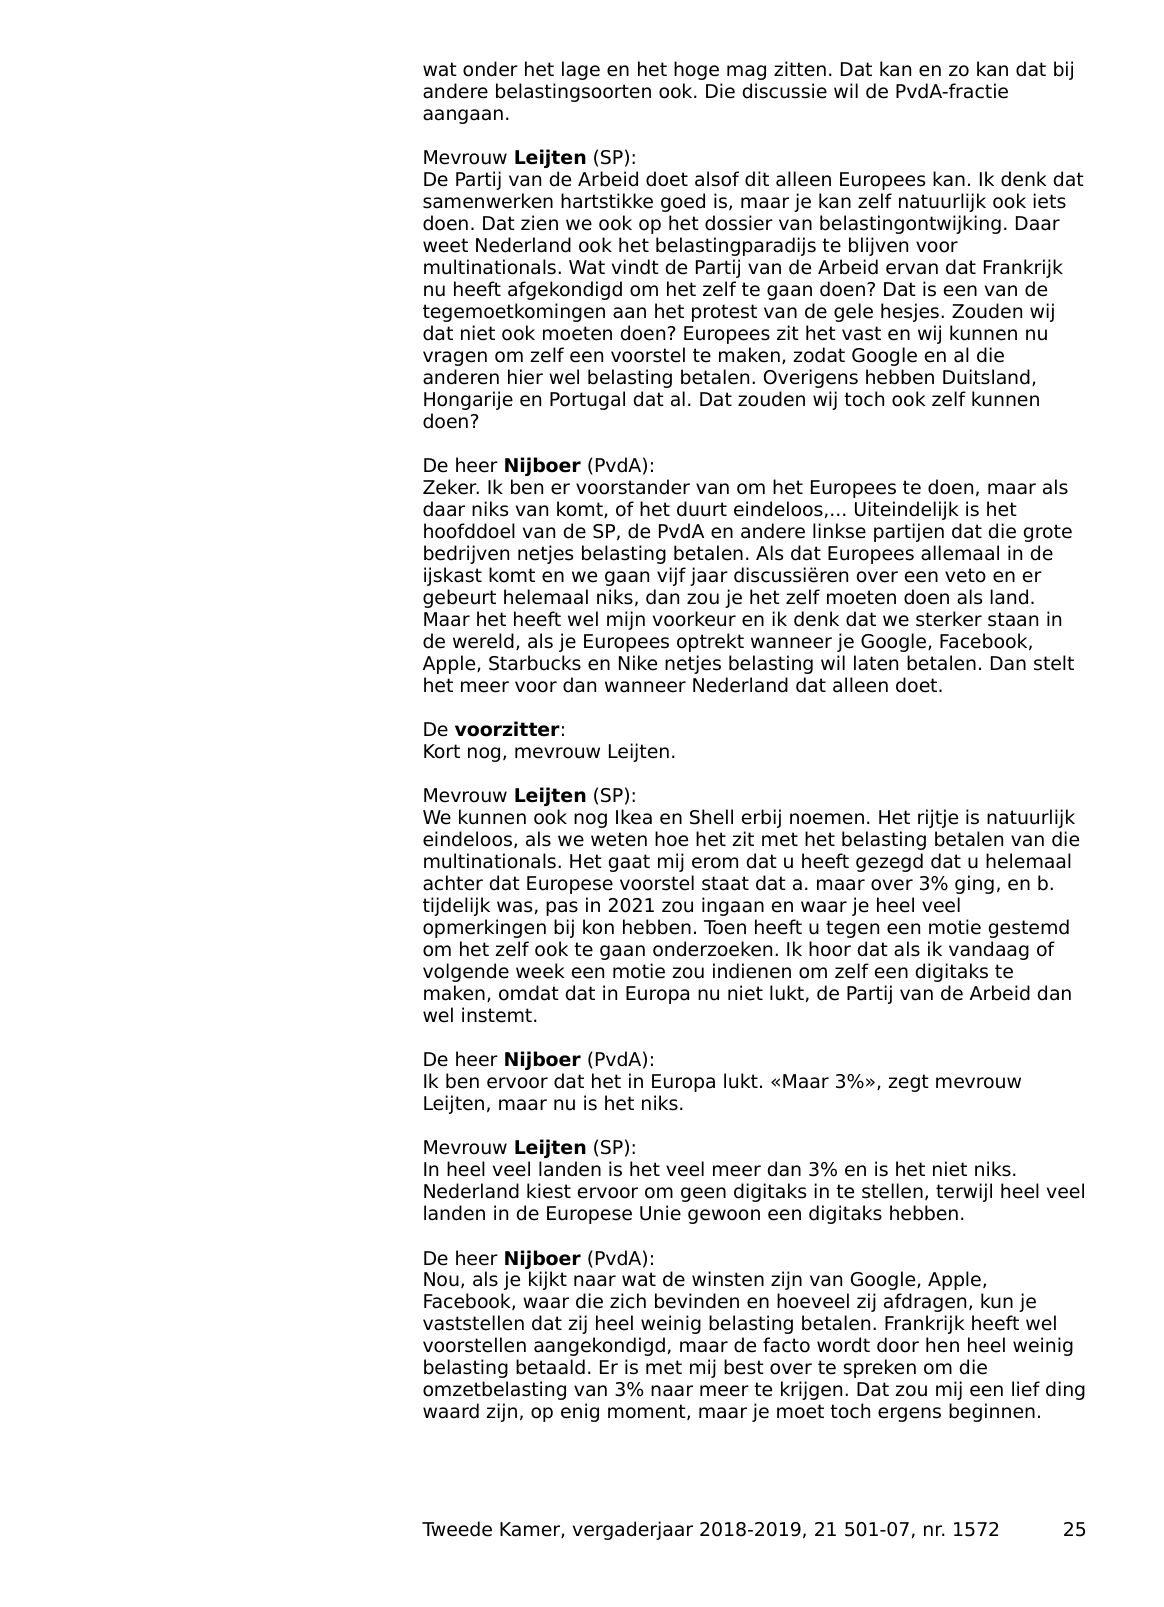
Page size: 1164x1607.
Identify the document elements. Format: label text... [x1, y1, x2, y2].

text De voorzitter: [422, 719, 1087, 741]
text Ik ben ervoor dat het in Europa lukt. «Maar 3%», zegt mevrouw Leijten, maar nu is het niks. [422, 1071, 1087, 1115]
text Kort nog, mevrouw Leijten. [422, 741, 1087, 763]
text De heer Nijboer (PvdA): [422, 455, 1087, 477]
text Zeker. Ik ben er voorstander van om het Europees te doen, maar als daar niks van komt, of het duurt eindeloos,... Uiteindelijk is het hoofddoel van de SP, de PvdA en andere linkse partijen dat die grote bedrijven netjes belasting betalen. Als dat Europees allemaal in de ijskast komt en we gaan vijf jaar discussiëren over een veto en er gebeurt helemaal niks, dan zou je het zelf moeten doen als land. Maar het heeft wel mijn voorkeur en ik denk dat we sterker staan in de wereld, als je Europees optrekt wanneer je Google, Facebook, Apple, Starbucks en Nike netjes belasting wil laten betalen. Dan stelt het meer voor dan wanneer Nederland dat alleen doet. [422, 477, 1087, 697]
text We kunnen ook nog Ikea en Shell erbij noemen. Het rijtje is natuurlijk eindeloos, als we weten hoe het zit met het belasting betalen van die multinationals. Het gaat mij erom dat u heeft gezegd dat u helemaal achter dat Europese voorstel staat dat a. maar over 3% ging, en b. tijdelijk was, pas in 2021 zou ingaan en waar je heel veel opmerkingen bij kon hebben. Toen heeft u tegen een motie gestemd om het zelf ook te gaan onderzoeken. Ik hoor dat als ik vandaag of volgende week een motie zou indienen om zelf een digitaks te maken, omdat dat in Europa nu niet lukt, de Partij van de Arbeid dan wel instemt. [422, 807, 1087, 1027]
text Nou, als je kijkt naar wat de winsten zijn van Google, Apple, Facebook, waar die zich bevinden en hoeveel zij afdragen, kun je vaststellen dat zij heel weinig belasting betalen. Frankrijk heeft wel voorstellen aangekondigd, maar de facto wordt door hen heel weinig belasting betaald. Er is met mij best over te spreken om die omzetbelasting van 3% naar meer te krijgen. Dat zou mij een lief ding waard zijn, op enig moment, maar je moet toch ergens beginnen. [422, 1269, 1087, 1423]
text De heer Nijboer (PvdA): [422, 1247, 1087, 1269]
text De Partij van de Arbeid doet alsof dit alleen Europees kan. Ik denk dat samenwerken hartstikke goed is, maar je kan zelf natuurlijk ook iets doen. Dat zien we ook op het dossier van belastingontwijking. Daar weet Nederland ook het belastingparadijs te blijven voor multinationals. Wat vindt de Partij van de Arbeid ervan dat Frankrijk nu heeft afgekondigd om het zelf te gaan doen? Dat is een van de tegemoetkomingen aan het protest van de gele hesjes. Zouden wij dat niet ook moeten doen? Europees zit het vast en wij kunnen nu vragen om zelf een voorstel te maken, zodat Google en al die anderen hier wel belasting betalen. Overigens hebben Duitsland, Hongarije en Portugal dat al. Dat zouden wij toch ook zelf kunnen doen? [422, 169, 1087, 433]
text Mevrouw Leijten (SP): [422, 147, 1087, 169]
text Mevrouw Leijten (SP): [422, 785, 1087, 807]
text In heel veel landen is het veel meer dan 3% en is het niet niks. Nederland kiest ervoor om geen digitaks in te stellen, terwijl heel veel landen in de Europese Unie gewoon een digitaks hebben. [422, 1159, 1087, 1225]
text De heer Nijboer (PvdA): [422, 1049, 1087, 1071]
text Mevrouw Leijten (SP): [422, 1137, 1087, 1159]
text wat onder het lage en het hoge mag zitten. Dat kan en zo kan dat bij andere belastingsoorten ook. Die discussie wil de PvdA-fractie aangaan. [422, 59, 1087, 125]
